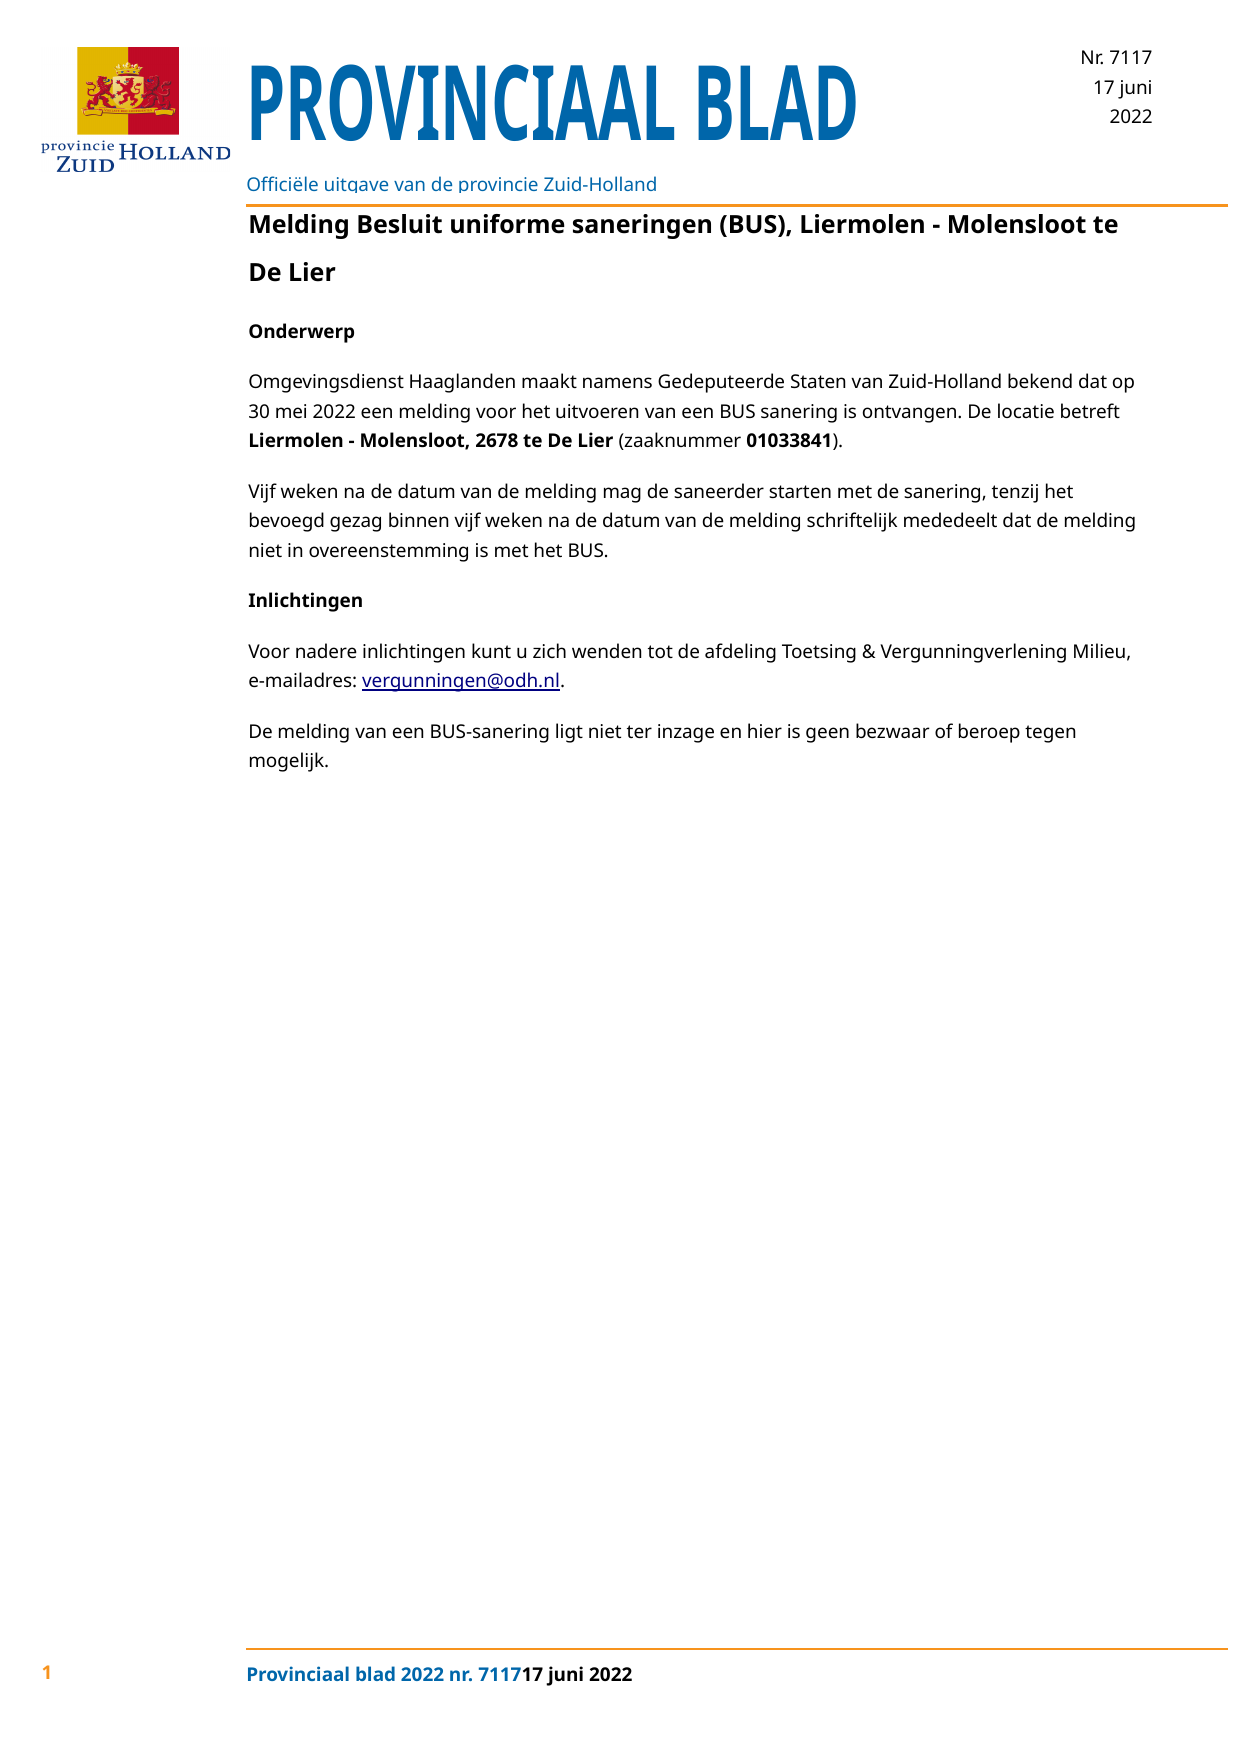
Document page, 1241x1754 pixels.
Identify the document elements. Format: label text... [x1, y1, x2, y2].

text Onderwerp [248, 318, 1152, 344]
text De melding van een BUS-sanering ligt niet ter inzage en hier is geen bezwaar of beroep tegen mogelijk. [248, 718, 1152, 773]
text Melding Besluit uniforme saneringen (BUS), Liermolen - Molensloot te De Lier [248, 207, 1152, 288]
text Inlichtingen [248, 587, 1152, 613]
picture [41, 47, 231, 172]
text Voor nadere inlichtingen kunt u zich wenden tot de afdeling Toetsing & Vergunningverlening Milieu, e-mailadres: vergunningen@odh.nl. [248, 638, 1152, 693]
text Vijf weken na de datum van de melding mag de saneerder starten met de sanering, tenzij het bevoegd gezag binnen vijf weken na de datum van de melding schriftelijk mededeelt dat de melding niet in overeenstemming is met het BUS. [248, 478, 1152, 563]
text Omgevingsdienst Haaglanden maakt namens Gedeputeerde Staten van Zuid-Holland bekend dat op 30 mei 2022 een melding voor het uitvoeren van een BUS sanering is ontvangen. De locatie betreft Liermolen - Molensloot, 2678 te De Lier (zaaknummer 01033841). [248, 368, 1152, 453]
